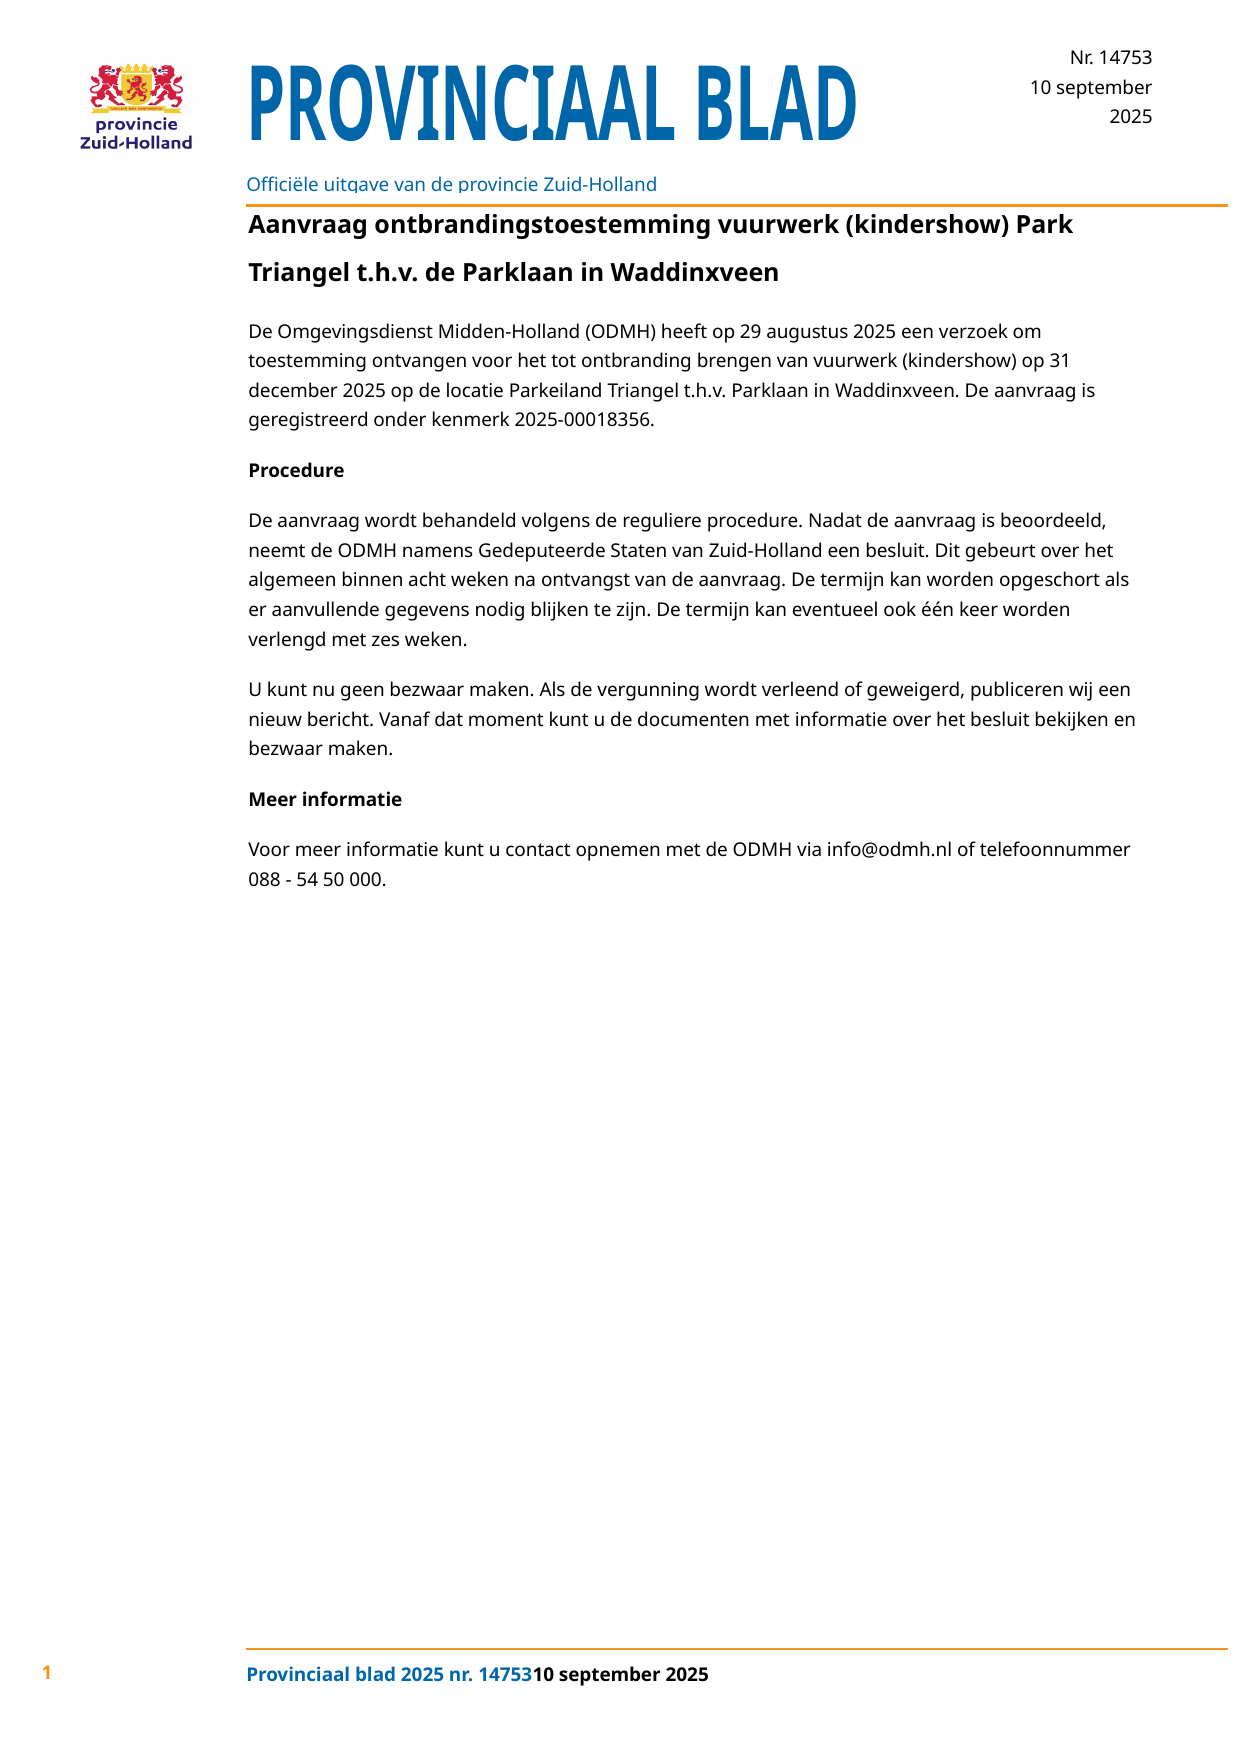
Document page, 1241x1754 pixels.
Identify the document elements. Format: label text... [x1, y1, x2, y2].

text Meer informatie [248, 786, 1152, 812]
text Voor meer informatie kunt u contact opnemen met de ODMH via info@odmh.nl of telefoonnummer 088 - 54 50 000. [248, 836, 1152, 892]
text De aanvraag wordt behandeld volgens de reguliere procedure. Nadat de aanvraag is beoordeeld, neemt de ODMH namens Gedeputeerde Staten van Zuid-Holland een besluit. Dit gebeurt over het algemeen binnen acht weken na ontvangst van de aanvraag. De termijn kan worden opgeschort als er aanvullende gegevens nodig blijken te zijn. De termijn kan eventueel ook één keer worden verlengd met zes weken. [248, 507, 1152, 652]
picture [41, 47, 231, 172]
text Procedure [248, 457, 1152, 483]
text Aanvraag ontbrandingstoestemming vuurwerk (kindershow) Park Triangel t.h.v. de Parklaan in Waddinxveen [248, 207, 1152, 288]
text De Omgevingsdienst Midden-Holland (ODMH) heeft op 29 augustus 2025 een verzoek om toestemming ontvangen voor het tot ontbranding brengen van vuurwerk (kindershow) op 31 december 2025 op de locatie Parkeiland Triangel t.h.v. Parklaan in Waddinxveen. De aanvraag is geregistreerd onder kenmerk 2025-00018356. [248, 318, 1152, 432]
text U kunt nu geen bezwaar maken. Als de vergunning wordt verleend of geweigerd, publiceren wij een nieuw bericht. Vanaf dat moment kunt u de documenten met informatie over het besluit bekijken en bezwaar maken. [248, 676, 1152, 761]
